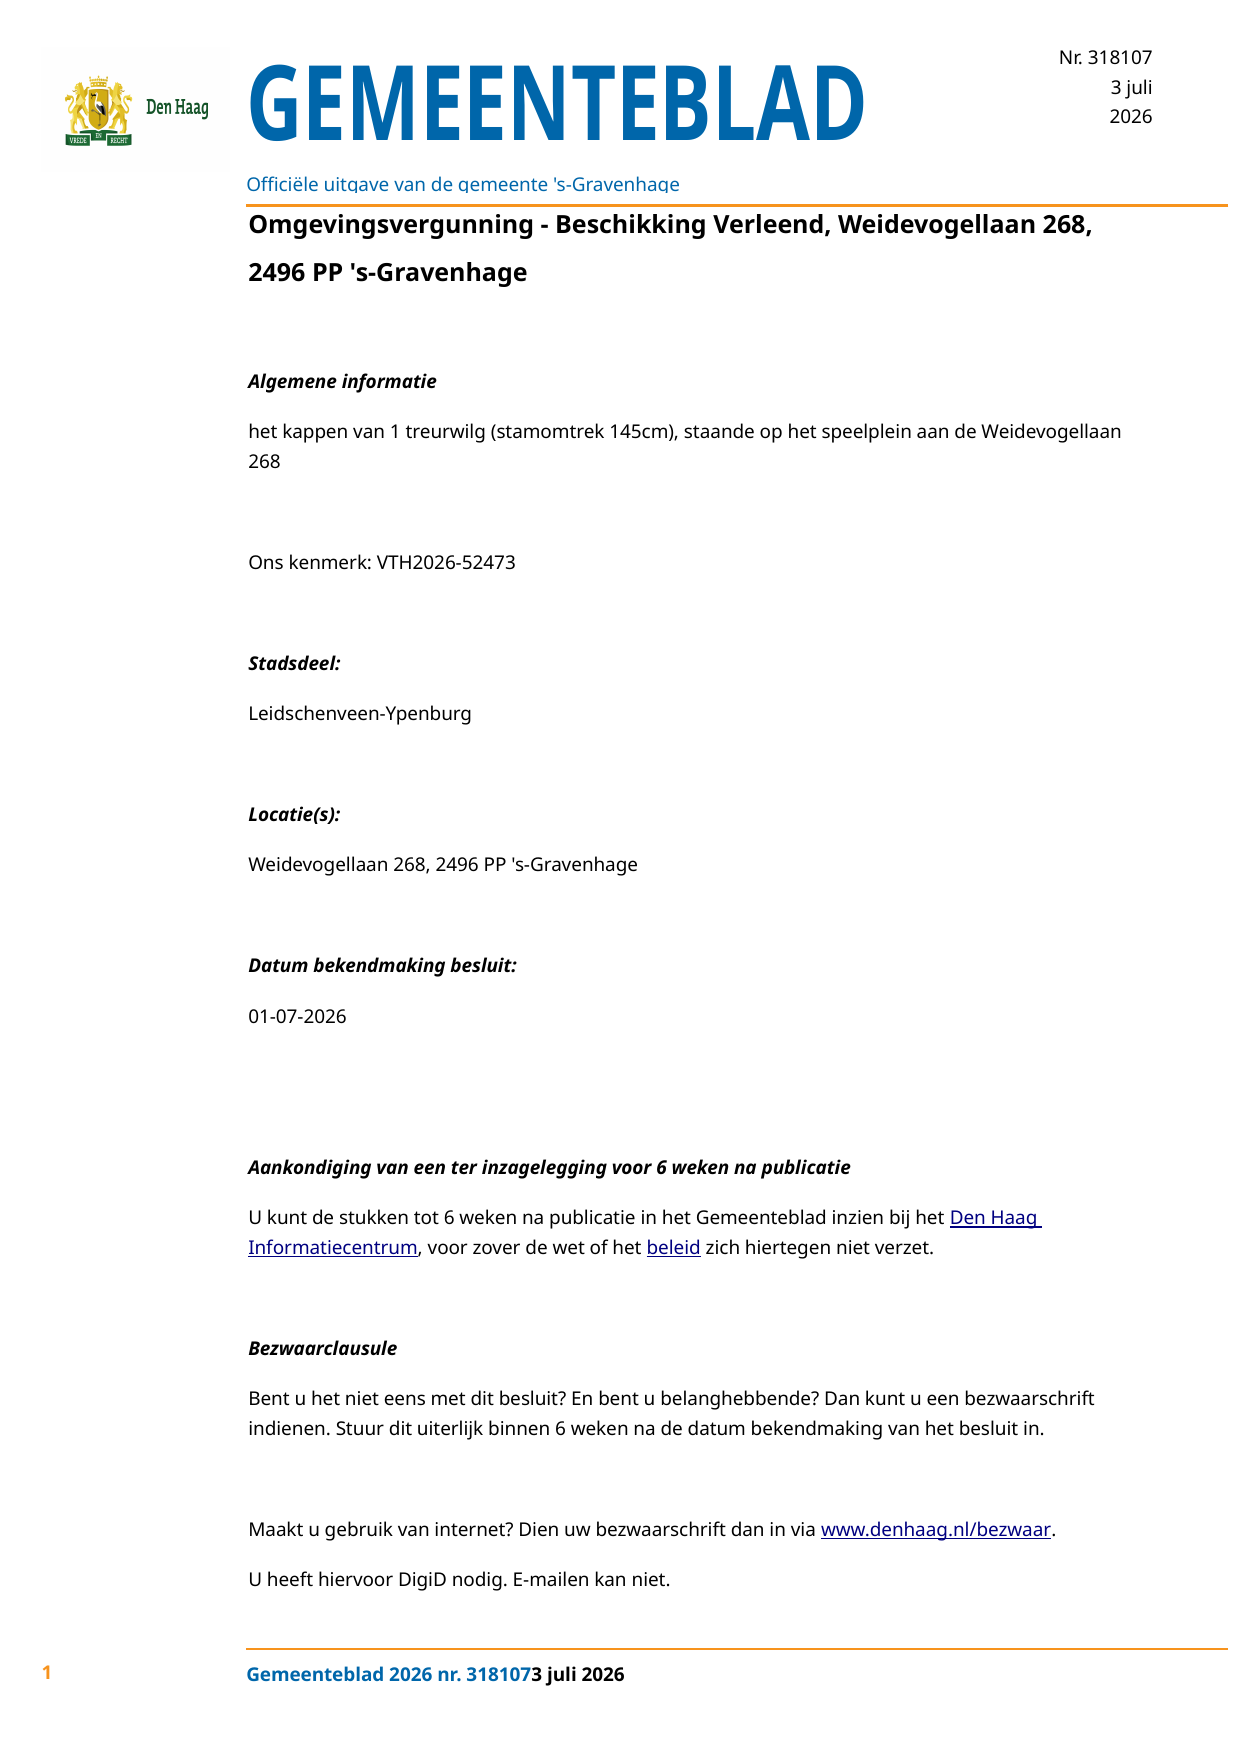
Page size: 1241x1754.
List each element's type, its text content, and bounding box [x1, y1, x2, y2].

text Omgevingsvergunning - Beschikking Verleend, Weidevogellaan 268, 2496 PP 's-Gravenhage [248, 207, 1152, 288]
text Ons kenmerk: VTH2026-52473 [248, 549, 1152, 575]
text Weidevogellaan 268, 2496 PP 's-Gravenhage [248, 852, 1152, 877]
text Bent u het niet eens met dit besluit? En bent u belanghebbende? Dan kunt u een bezwaarschrift indienen. Stuur dit uiterlijk binnen 6 weken na de datum bekendmaking van het besluit in. [248, 1385, 1152, 1441]
text Maakt u gebruik van internet? Dien uw bezwaarschrift dan in via www.denhaag.nl/bezwaar. [248, 1516, 1152, 1542]
text Aankondiging van een ter inzagelegging voor 6 weken na publicatie [248, 1154, 1152, 1180]
text U kunt de stukken tot 6 weken na publicatie in het Gemeenteblad inzien bij het Den Haag Informatiecentrum, voor zover de wet of het beleid zich hiertegen niet verzet. [248, 1204, 1152, 1260]
text Algemene informatie [248, 368, 1152, 394]
text 01-07-2026 [248, 1003, 1152, 1029]
text Stadsdeel: [248, 650, 1152, 676]
picture [41, 47, 231, 172]
text Bezwaarclausule [248, 1335, 1152, 1361]
text Leidschenveen-Ypenburg [248, 700, 1152, 726]
text Locatie(s): [248, 801, 1152, 827]
text U heeft hiervoor DigiD nodig. E-mailen kan niet. [248, 1566, 1152, 1592]
text Datum bekendmaking besluit: [248, 952, 1152, 978]
text het kappen van 1 treurwilg (stamomtrek 145cm), staande op het speelplein aan de Weidevogellaan 268 [248, 419, 1152, 474]
